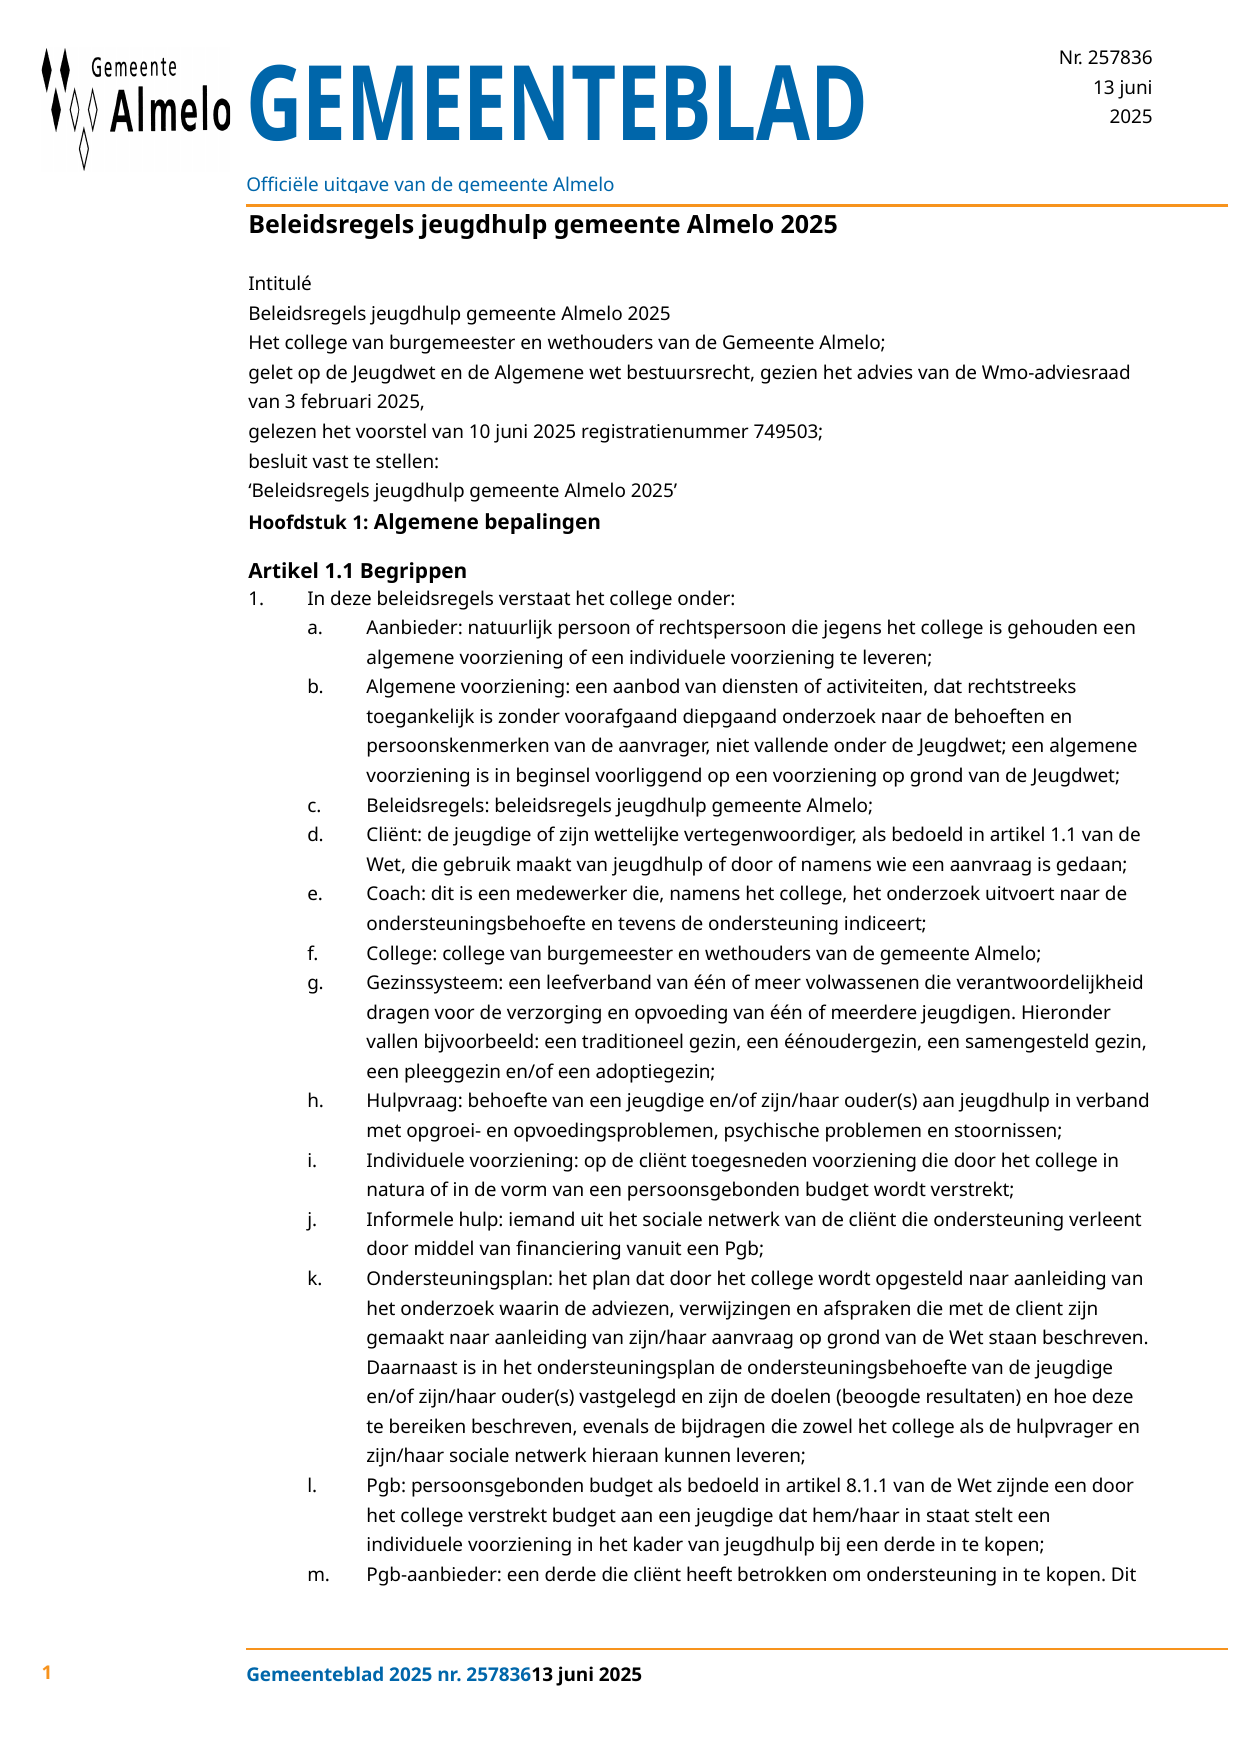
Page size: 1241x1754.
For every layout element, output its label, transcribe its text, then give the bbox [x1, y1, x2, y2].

text gelet op de Jeugdwet en de Algemene wet bestuursrecht, gezien het advies van de Wmo-adviesraad van 3 februari 2025, [248, 359, 1152, 414]
text Intitulé [248, 270, 1152, 296]
text Beleidsregels jeugdhulp gemeente Almelo 2025 [248, 207, 1152, 241]
text Beleidsregels jeugdhulp gemeente Almelo 2025 [248, 300, 1152, 326]
list Beleidsregels: beleidsregels jeugdhulp gemeente Almelo; [307, 792, 1152, 817]
text besluit vast te stellen: [248, 448, 1152, 473]
list In deze beleidsregels verstaat het college onder: [248, 585, 1152, 610]
list Individuele voorziening: op de cliënt toegesneden voorziening die door het college in natura of in de vorm van een persoonsgebonden budget wordt verstrekt; [307, 1147, 1152, 1202]
list Gezinssysteem: een leefverband van één of meer volwassenen die verantwoordelijkheid dragen voor de verzorging en opvoeding van één of meerdere jeugdigen. Hieronder vallen bijvoorbeeld: een traditioneel gezin, een éénoudergezin, een samengesteld gezin, een pleeggezin en/of een adoptiegezin; [307, 969, 1152, 1084]
list Coach: dit is een medewerker die, namens het college, het onderzoek uitvoert naar de ondersteuningsbehoefte en tevens de ondersteuning indiceert; [307, 881, 1152, 936]
text ‘Beleidsregels jeugdhulp gemeente Almelo 2025’ [248, 477, 1152, 503]
list College: college van burgemeester en wethouders van de gemeente Almelo; [307, 940, 1152, 965]
text Artikel 1.1 Begrippen [248, 556, 1152, 585]
text Hoofdstuk 1: Algemene bepalingen [248, 507, 1152, 535]
text Het college van burgemeester en wethouders van de Gemeente Almelo; [248, 329, 1152, 355]
list Aanbieder: natuurlijk persoon of rechtspersoon die jegens het college is gehouden een algemene voorziening of een individuele voorziening te leveren; [307, 614, 1152, 669]
list Cliënt: de jeugdige of zijn wettelijke vertegenwoordiger, als bedoeld in artikel 1.1 van de Wet, die gebruik maakt van jeugdhulp of door of namens wie een aanvraag is gedaan; [307, 821, 1152, 877]
list Ondersteuningsplan: het plan dat door het college wordt opgesteld naar aanleiding van het onderzoek waarin de adviezen, verwijzingen en afspraken die met de client zijn gemaakt naar aanleiding van zijn/haar aanvraag op grond van de Wet staan beschreven. Daarnaast is in het ondersteuningsplan de ondersteuningsbehoefte van de jeugdige en/of zijn/haar ouder(s) vastgelegd en zijn de doelen (beoogde resultaten) en hoe deze te bereiken beschreven, evenals de bijdragen die zowel het college als de hulpvrager en zijn/haar sociale netwerk hieraan kunnen leveren; [307, 1265, 1152, 1468]
list Pgb-aanbieder: een derde die cliënt heeft betrokken om ondersteuning in te kopen. Dit [307, 1561, 1152, 1587]
list Informele hulp: iemand uit het sociale netwerk van de cliënt die ondersteuning verleent door middel van financiering vanuit een Pgb; [307, 1206, 1152, 1261]
picture [41, 47, 231, 172]
list Algemene voorziening: een aanbod van diensten of activiteiten, dat rechtstreeks toegankelijk is zonder voorafgaand diepgaand onderzoek naar de behoeften en persoonskenmerken van de aanvrager, niet vallende onder de Jeugdwet; een algemene voorziening is in beginsel voorliggend op een voorziening op grond van de Jeugdwet; [307, 673, 1152, 788]
list Hulpvraag: behoefte van een jeugdige en/of zijn/haar ouder(s) aan jeugdhulp in verband met opgroei- en opvoedingsproblemen, psychische problemen en stoornissen; [307, 1088, 1152, 1143]
text gelezen het voorstel van 10 juni 2025 registratienummer 749503; [248, 418, 1152, 444]
list Pgb: persoonsgebonden budget als bedoeld in artikel 8.1.1 van de Wet zijnde een door het college verstrekt budget aan een jeugdige dat hem/haar in staat stelt een individuele voorziening in het kader van jeugdhulp bij een derde in te kopen; [307, 1472, 1152, 1557]
